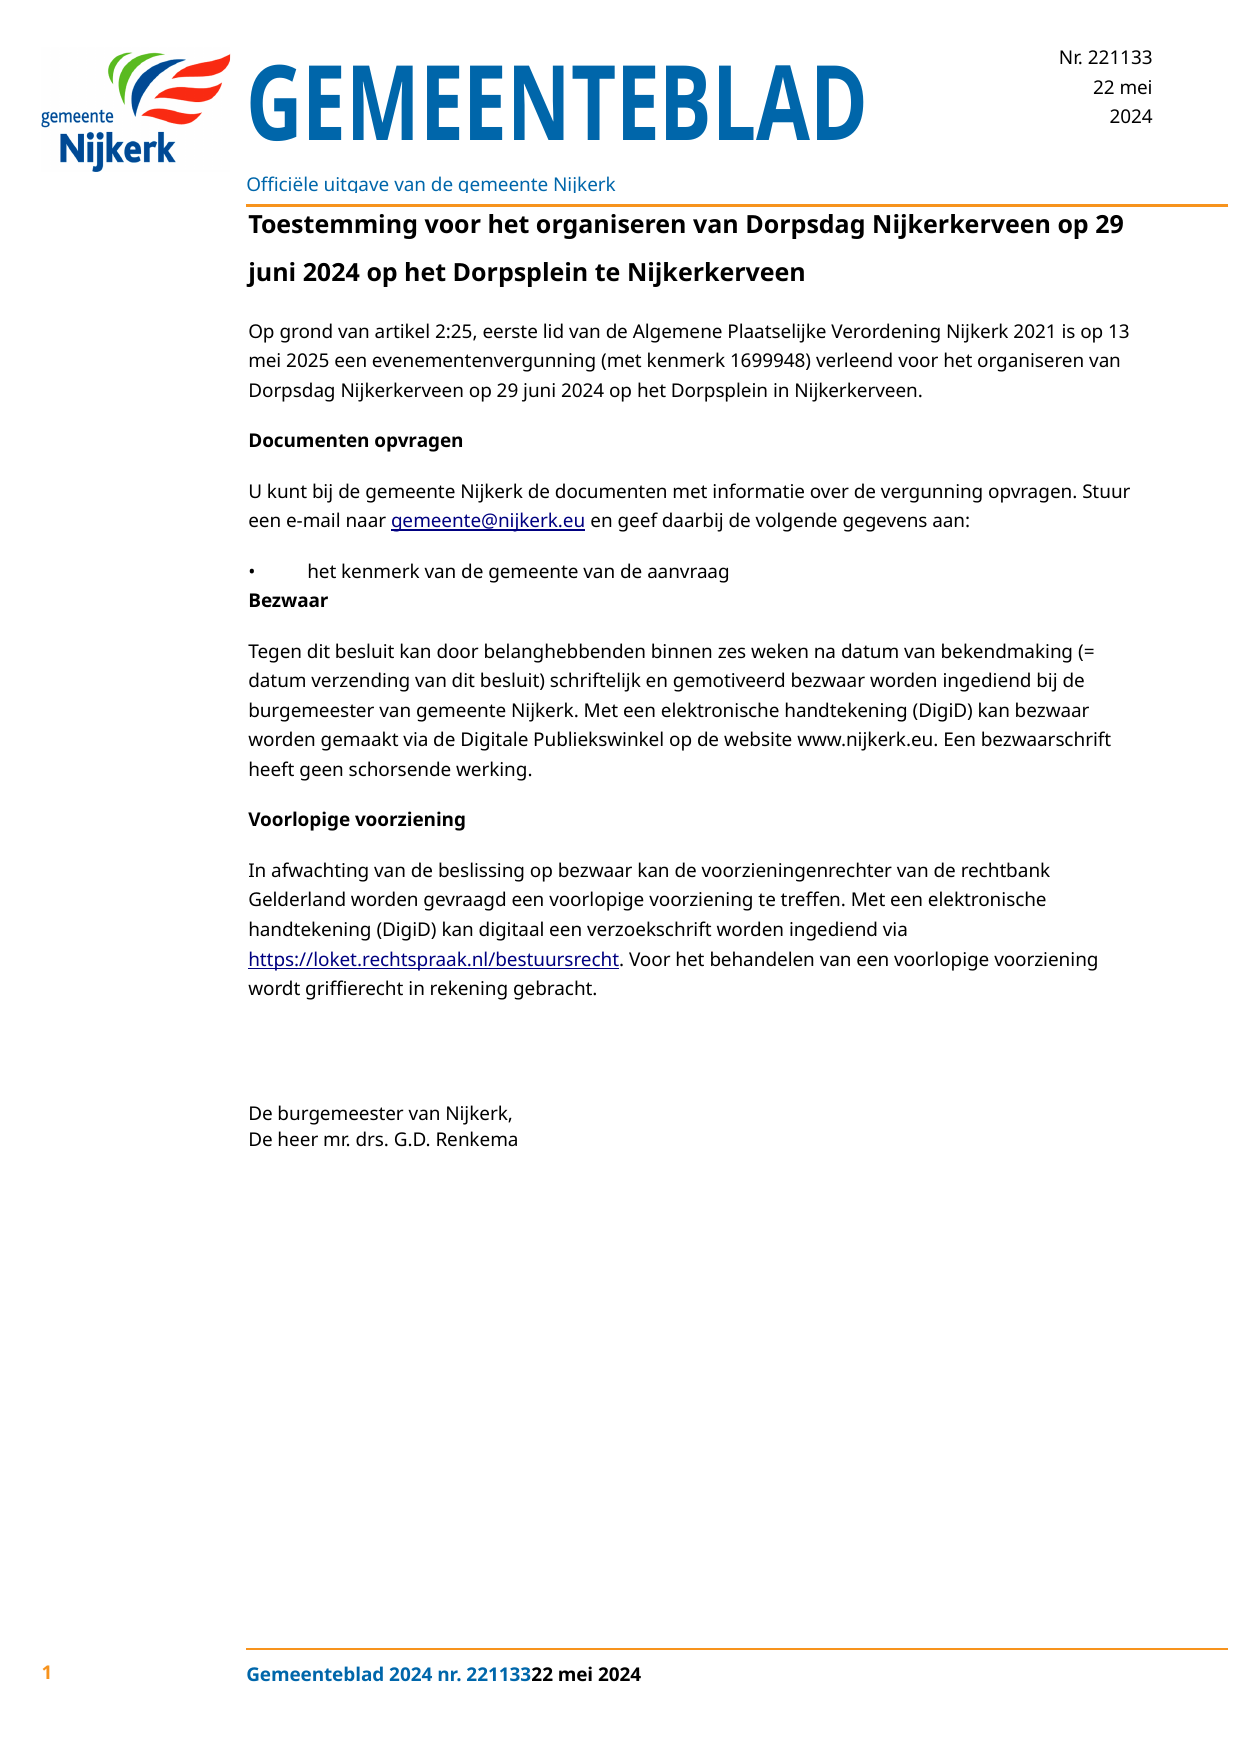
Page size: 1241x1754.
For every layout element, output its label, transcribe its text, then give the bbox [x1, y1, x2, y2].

text De burgemeester van Nijkerk, [248, 1100, 1152, 1126]
text U kunt bij de gemeente Nijkerk de documenten met informatie over de vergunning opvragen. Stuur een e-mail naar gemeente@nijkerk.eu en geef daarbij de volgende gegevens aan: [248, 478, 1152, 533]
list het kenmerk van de gemeente van de aanvraag [248, 558, 1152, 584]
text Tegen dit besluit kan door belanghebbenden binnen zes weken na datum van bekendmaking (= datum verzending van dit besluit) schriftelijk en gemotiveerd bezwaar worden ingediend bij de burgemeester van gemeente Nijkerk. Met een elektronische handtekening (DigiD) kan bezwaar worden gemaakt via de Digitale Publiekswinkel op de website www.nijkerk.eu. Een bezwaarschrift heeft geen schorsende werking. [248, 638, 1152, 782]
text In afwachting van de beslissing op bezwaar kan de voorzieningenrechter van de rechtbank Gelderland worden gevraagd een voorlopige voorziening te treffen. Met een elektronische handtekening (DigiD) kan digitaal een verzoekschrift worden ingediend via https://loket.rechtspraak.nl/bestuursrecht. Voor het behandelen van een voorlopige voorziening wordt griffierecht in rekening gebracht. [248, 857, 1152, 1001]
text Toestemming voor het organiseren van Dorpsdag Nijkerkerveen op 29 juni 2024 op het Dorpsplein te Nijkerkerveen [248, 207, 1152, 288]
picture [41, 47, 231, 172]
text Bezwaar [248, 587, 1152, 613]
text De heer mr. drs. G.D. Renkema [248, 1126, 1152, 1152]
text Voorlopige voorziening [248, 807, 1152, 832]
text Op grond van artikel 2:25, eerste lid van de Algemene Plaatselijke Verordening Nijkerk 2021 is op 13 mei 2025 een evenementenvergunning (met kenmerk 1699948) verleend voor het organiseren van Dorpsdag Nijkerkerveen op 29 juni 2024 op het Dorpsplein in Nijkerkerveen. [248, 318, 1152, 403]
text Documenten opvragen [248, 427, 1152, 453]
